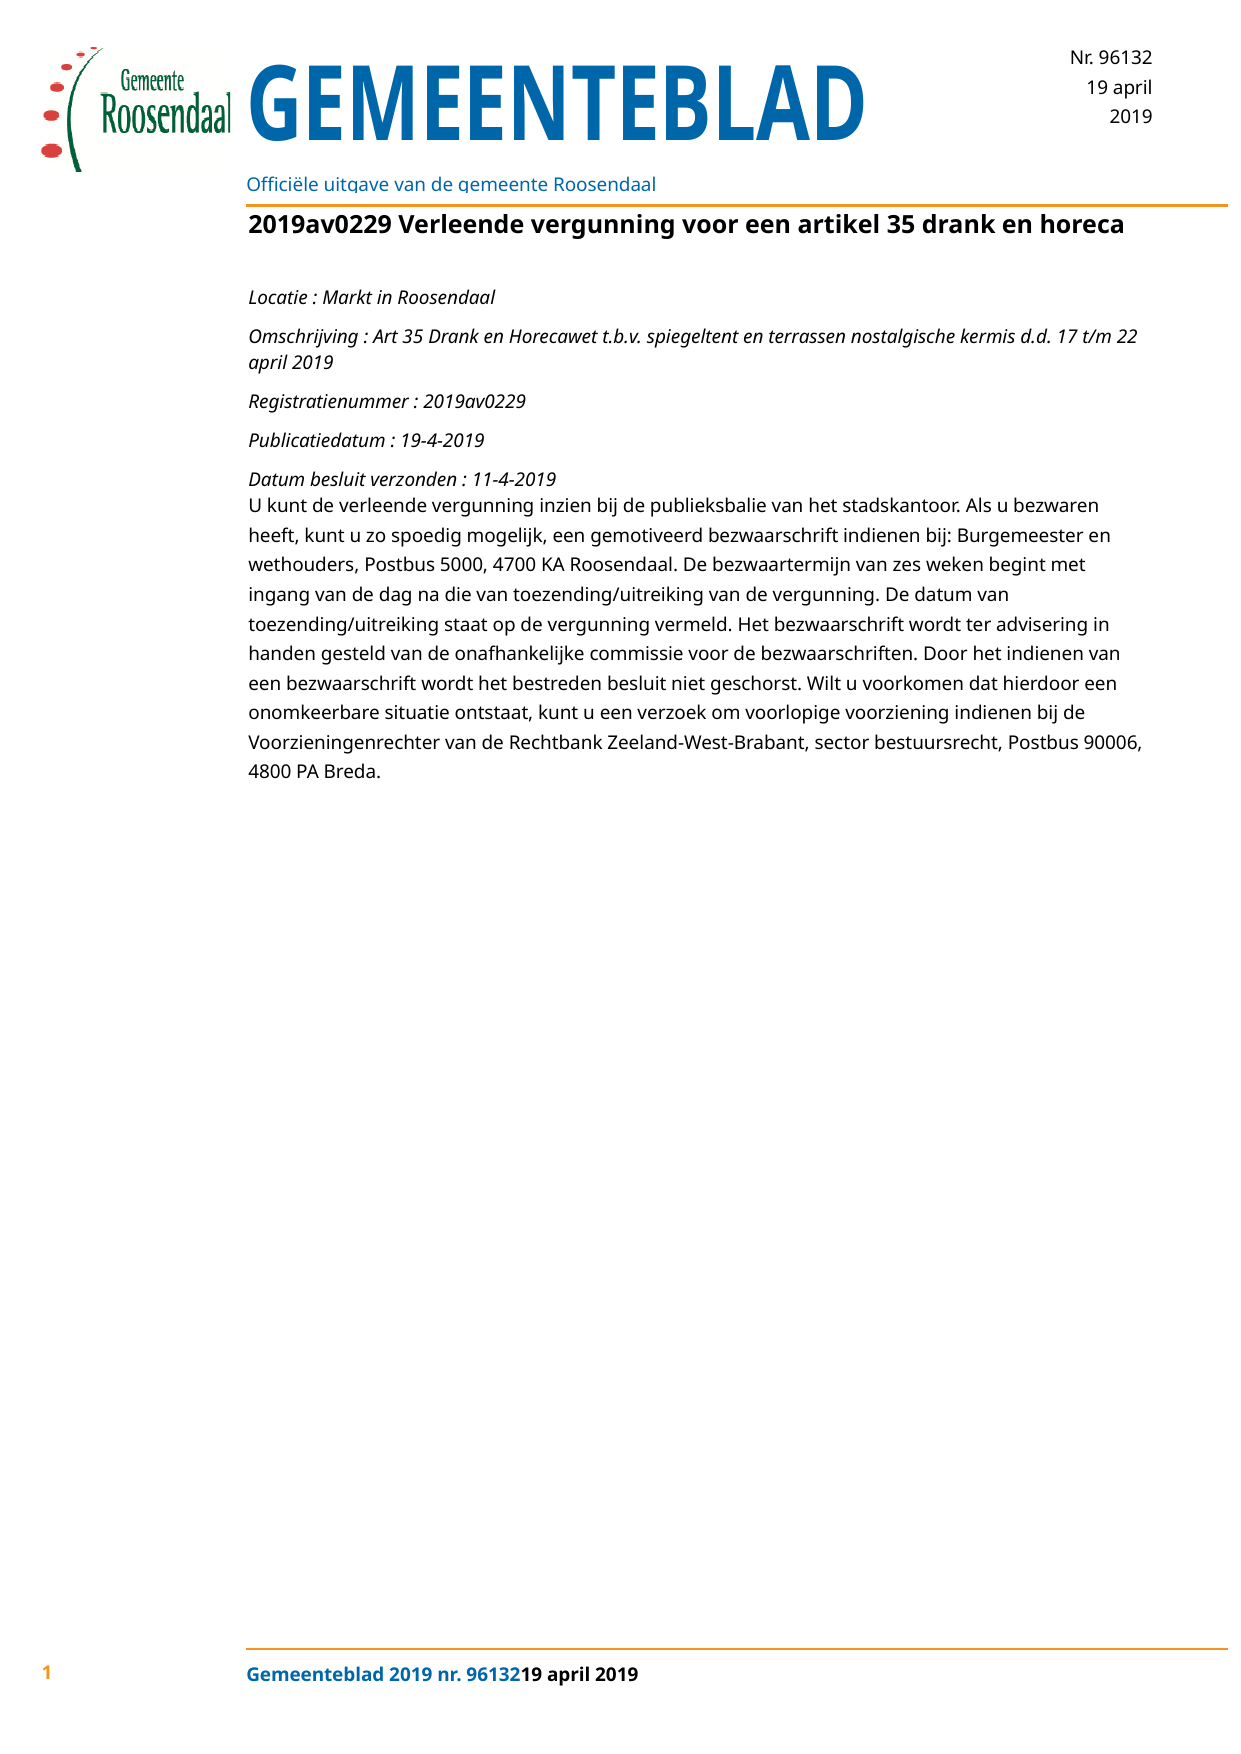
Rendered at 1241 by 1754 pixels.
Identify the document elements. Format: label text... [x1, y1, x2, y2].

picture [41, 47, 231, 172]
text 2019av0229 Verleende vergunning voor een artikel 35 drank en horeca [248, 207, 1152, 241]
text Datum besluit verzonden : 11-4-2019 [248, 467, 1152, 492]
text U kunt de verleende vergunning inzien bij de publieksbalie van het stadskantoor. Als u bezwaren heeft, kunt u zo spoedig mogelijk, een gemotiveerd bezwaarschrift indienen bij: Burgemeester en wethouders, Postbus 5000, 4700 KA Roosendaal. De bezwaartermijn van zes weken begint met ingang van de dag na die van toezending/uitreiking van de vergunning. De datum van toezending/uitreiking staat op de vergunning vermeld. Het bezwaarschrift wordt ter advisering in handen gesteld van de onafhankelijke commissie voor de bezwaarschriften. Door het indienen van een bezwaarschrift wordt het bestreden besluit niet geschorst. Wilt u voorkomen dat hierdoor een onomkeerbare situatie ontstaat, kunt u een verzoek om voorlopige voorziening indienen bij de Voorzieningenrechter van de Rechtbank Zeeland-West-Brabant, sector bestuursrecht, Postbus 90006, 4800 PA Breda. [248, 492, 1152, 784]
text Locatie : Markt in Roosendaal [248, 284, 1152, 309]
text Registratienummer : 2019av0229 [248, 388, 1152, 414]
text Publicatiedatum : 19-4-2019 [248, 427, 1152, 453]
text Omschrijving : Art 35 Drank en Horecawet t.b.v. spiegeltent en terrassen nostalgische kermis d.d. 17 t/m 22 april 2019 [248, 323, 1152, 374]
